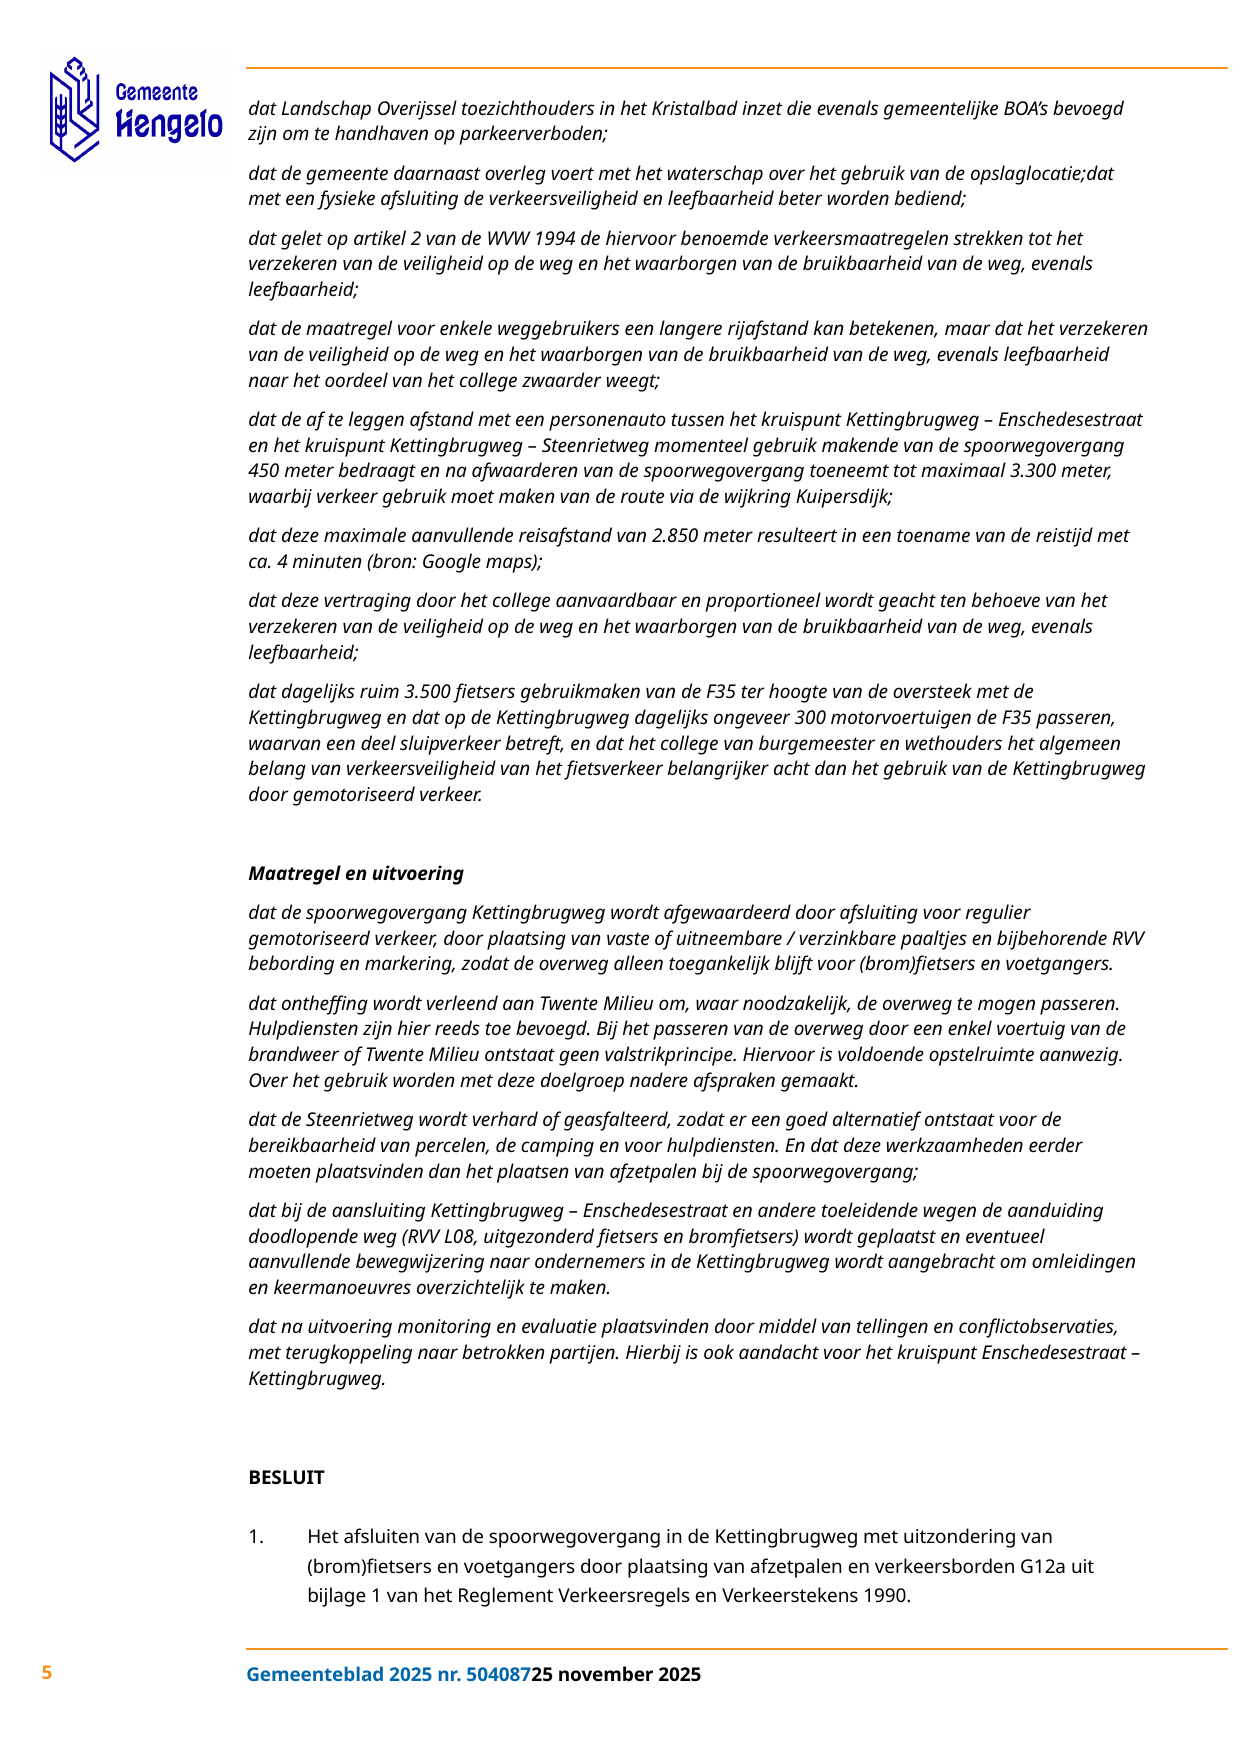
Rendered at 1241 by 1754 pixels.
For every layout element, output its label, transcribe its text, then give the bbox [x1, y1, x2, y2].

text dat de Steenrietweg wordt verhard of geasfalteerd, zodat er een goed alternatief ontstaat voor de bereikbaarheid van percelen, de camping en voor hulpdiensten. En dat deze werkzaamheden eerder moeten plaatsvinden dan het plaatsen van afzetpalen bij de spoorwegovergang; [248, 1106, 1152, 1183]
text dat de af te leggen afstand met een personenauto tussen het kruispunt Kettingbrugweg – Enschedesestraat en het kruispunt Kettingbrugweg – Steenrietweg momenteel gebruik makende van de spoorwegovergang 450 meter bedraagt en na afwaarderen van de spoorwegovergang toeneemt tot maximaal 3.300 meter, waarbij verkeer gebruik moet maken van de route via de wijkring Kuipersdijk; [248, 406, 1152, 509]
picture [41, 47, 231, 172]
text dat dagelijks ruim 3.500 fietsers gebruikmaken van de F35 ter hoogte van de oversteek met de Kettingbrugweg en dat op de Kettingbrugweg dagelijks ongeveer 300 motorvoertuigen de F35 passeren, waarvan een deel sluipverkeer betreft, en dat het college van burgemeester en wethouders het algemeen belang van verkeersveiligheid van het fietsverkeer belangrijker acht dan het gebruik van de Kettingbrugweg door gemotoriseerd verkeer. [248, 678, 1152, 807]
text dat na uitvoering monitoring en evaluatie plaatsvinden door middel van tellingen en conflictobservaties, met terugkoppeling naar betrokken partijen. Hierbij is ook aandacht voor het kruispunt Enschedesestraat – Kettingbrugweg. [248, 1313, 1152, 1391]
text dat de maatregel voor enkele weggebruikers een langere rijafstand kan betekenen, maar dat het verzekeren van de veiligheid op de weg en het waarborgen van de bruikbaarheid van de weg, evenals leefbaarheid naar het oordeel van het college zwaarder weegt; [248, 316, 1152, 393]
list Het afsluiten van de spoorwegovergang in de Kettingbrugweg met uitzondering van (brom)fietsers en voetgangers door plaatsing van afzetpalen en verkeersborden G12a uit bijlage 1 van het Reglement Verkeersregels en Verkeerstekens 1990. [248, 1523, 1152, 1608]
text BESLUIT [248, 1464, 1152, 1490]
text dat de gemeente daarnaast overleg voert met het waterschap over het gebruik van de opslaglocatie;dat met een fysieke afsluiting de verkeersveiligheid en leefbaarheid beter worden bediend; [248, 160, 1152, 211]
text dat ontheffing wordt verleend aan Twente Milieu om, waar noodzakelijk, de overweg te mogen passeren. Hulpdiensten zijn hier reeds toe bevoegd. Bij het passeren van de overweg door een enkel voertuig van de brandweer of Twente Milieu ontstaat geen valstrikprincipe. Hiervoor is voldoende opstelruimte aanwezig. Over het gebruik worden met deze doelgroep nadere afspraken gemaakt. [248, 990, 1152, 1093]
text Maatregel en uitvoering [248, 860, 1152, 886]
text dat deze maximale aanvullende reisafstand van 2.850 meter resulteert in een toename van de reistijd met ca. 4 minuten (bron: Google maps); [248, 523, 1152, 574]
text dat Landschap Overijssel toezichthouders in het Kristalbad inzet die evenals gemeentelijke BOA’s bevoegd zijn om te handhaven op parkeerverboden; [248, 95, 1152, 146]
text dat de spoorwegovergang Kettingbrugweg wordt afgewaardeerd door afsluiting voor regulier gemotoriseerd verkeer, door plaatsing van vaste of uitneembare / verzinkbare paaltjes en bijbehorende RVV bebording en markering, zodat de overweg alleen toegankelijk blijft voor (brom)fietsers en voetgangers. [248, 899, 1152, 976]
text dat deze vertraging door het college aanvaardbaar en proportioneel wordt geacht ten behoeve van het verzekeren van de veiligheid op de weg en het waarborgen van de bruikbaarheid van de weg, evenals leefbaarheid; [248, 588, 1152, 665]
text dat gelet op artikel 2 van de WVW 1994 de hiervoor benoemde verkeersmaatregelen strekken tot het verzekeren van de veiligheid op de weg en het waarborgen van de bruikbaarheid van de weg, evenals leefbaarheid; [248, 225, 1152, 302]
text dat bij de aansluiting Kettingbrugweg – Enschedesestraat en andere toeleidende wegen de aanduiding doodlopende weg (RVV L08, uitgezonderd fietsers en bromfietsers) wordt geplaatst en eventueel aanvullende bewegwijzering naar ondernemers in de Kettingbrugweg wordt aangebracht om omleidingen en keermanoeuvres overzichtelijk te maken. [248, 1197, 1152, 1300]
